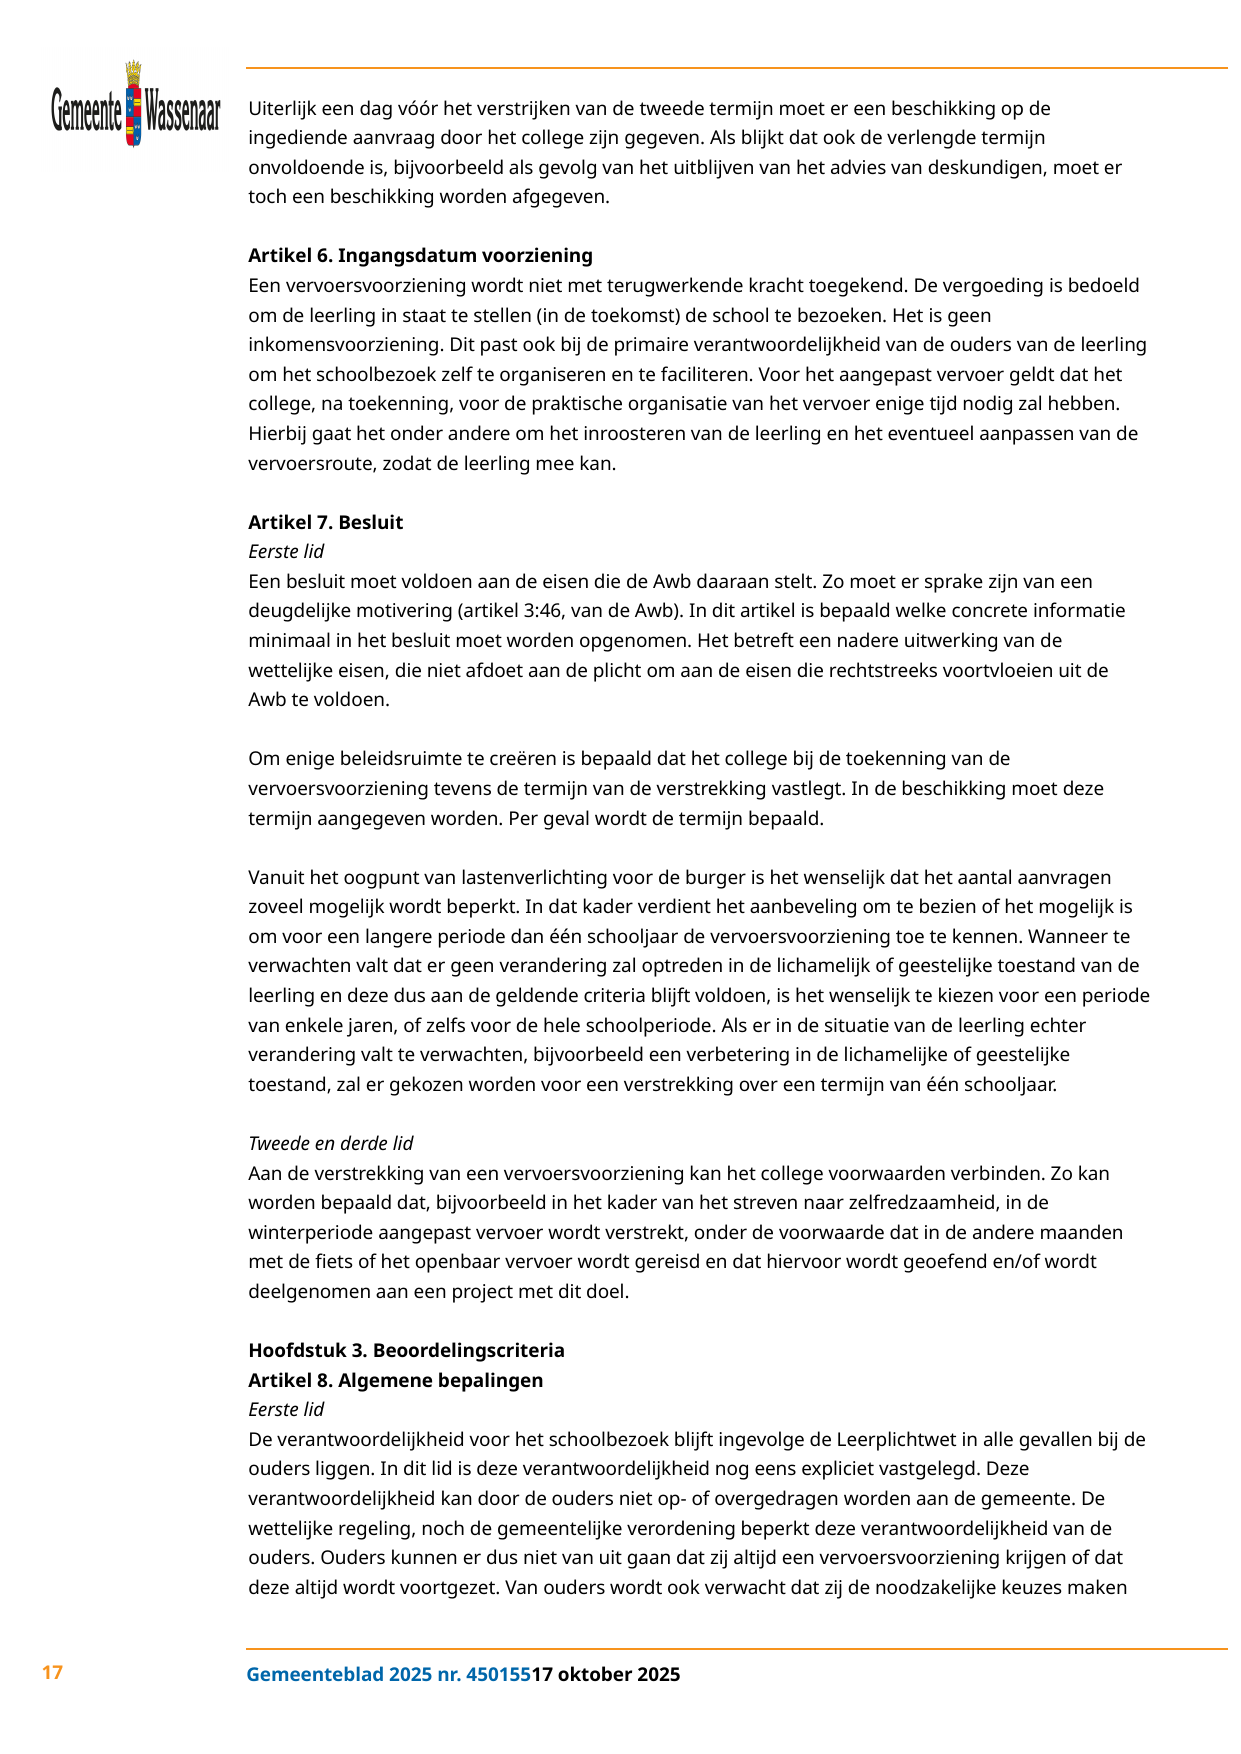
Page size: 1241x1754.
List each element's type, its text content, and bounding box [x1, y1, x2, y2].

text Hoofdstuk 3. Beoordelingscriteria [248, 1337, 1152, 1363]
text Een vervoersvoorziening wordt niet met terugwerkende kracht toegekend. De vergoeding is bedoeld om de leerling in staat te stellen (in de toekomst) de school te bezoeken. Het is geen inkomensvoorziening. Dit past ook bij de primaire verantwoordelijkheid van de ouders van de leerling om het schoolbezoek zelf te organiseren en te faciliteren. Voor het aangepast vervoer geldt dat het college, na toekenning, voor de praktische organisatie van het vervoer enige tijd nodig zal hebben. Hierbij gaat het onder andere om het inroosteren van de leerling en het eventueel aanpassen van de vervoersroute, zodat de leerling mee kan. [248, 272, 1152, 476]
text Artikel 6. Ingangsdatum voorziening [248, 243, 1152, 268]
picture [41, 47, 231, 172]
text Aan de verstrekking van een vervoersvoorziening kan het college voorwaarden verbinden. Zo kan worden bepaald dat, bijvoorbeeld in het kader van het streven naar zelfredzaamheid, in de winterperiode aangepast vervoer wordt verstrekt, onder de voorwaarde dat in de andere maanden met de fiets of het openbaar vervoer wordt gereisd en dat hiervoor wordt geoefend en/of wordt deelgenomen aan een project met dit doel. [248, 1160, 1152, 1304]
text Een besluit moet voldoen aan de eisen die de Awb daaraan stelt. Zo moet er sprake zijn van een deugdelijke motivering (artikel 3:46, van de Awb). In dit artikel is bepaald welke concrete informatie minimaal in het besluit moet worden opgenomen. Het betreft een nadere uitwerking van de wettelijke eisen, die niet afdoet aan de plicht om aan de eisen die rechtstreeks voortvloeien uit de Awb te voldoen. [248, 568, 1152, 712]
text Vanuit het oogpunt van lastenverlichting voor de burger is het wenselijk dat het aantal aanvragen zoveel mogelijk wordt beperkt. In dat kader verdient het aanbeveling om te bezien of het mogelijk is om voor een langere periode dan één schooljaar de vervoersvoorziening toe te kennen. Wanneer te verwachten valt dat er geen verandering zal optreden in de lichamelijk of geestelijke toestand van de leerling en deze dus aan de geldende criteria blijft voldoen, is het wenselijk te kiezen voor een periode van enkele jaren, of zelfs voor de hele schoolperiode. Als er in de situatie van de leerling echter verandering valt te verwachten, bijvoorbeeld een verbetering in de lichamelijke of geestelijke toestand, zal er gekozen worden voor een verstrekking over een termijn van één schooljaar. [248, 864, 1152, 1097]
text De verantwoordelijkheid voor het schoolbezoek blijft ingevolge de Leerplichtwet in alle gevallen bij de ouders liggen. In dit lid is deze verantwoordelijkheid nog eens expliciet vastgelegd. Deze verantwoordelijkheid kan door de ouders niet op- of overgedragen worden aan de gemeente. De wettelijke regeling, noch de gemeentelijke verordening beperkt deze verantwoordelijkheid van de ouders. Ouders kunnen er dus niet van uit gaan dat zij altijd een vervoersvoorziening krijgen of dat deze altijd wordt voortgezet. Van ouders wordt ook verwacht dat zij de noodzakelijke keuzes maken [248, 1426, 1152, 1600]
text Artikel 8. Algemene bepalingen [248, 1367, 1152, 1393]
text Artikel 7. Besluit [248, 509, 1152, 535]
text Om enige beleidsruimte te creëren is bepaald dat het college bij de toekenning van de vervoersvoorziening tevens de termijn van de verstrekking vastlegt. In de beschikking moet deze termijn aangegeven worden. Per geval wordt de termijn bepaald. [248, 746, 1152, 831]
text Eerste lid [248, 538, 1152, 564]
text Tweede en derde lid [248, 1130, 1152, 1156]
text Eerste lid [248, 1396, 1152, 1422]
text Uiterlijk een dag vóór het verstrijken van de tweede termijn moet er een beschikking op de ingediende aanvraag door het college zijn gegeven. Als blijkt dat ook de verlengde termijn onvoldoende is, bijvoorbeeld als gevolg van het uitblijven van het advies van deskundigen, moet er toch een beschikking worden afgegeven. [248, 95, 1152, 209]
